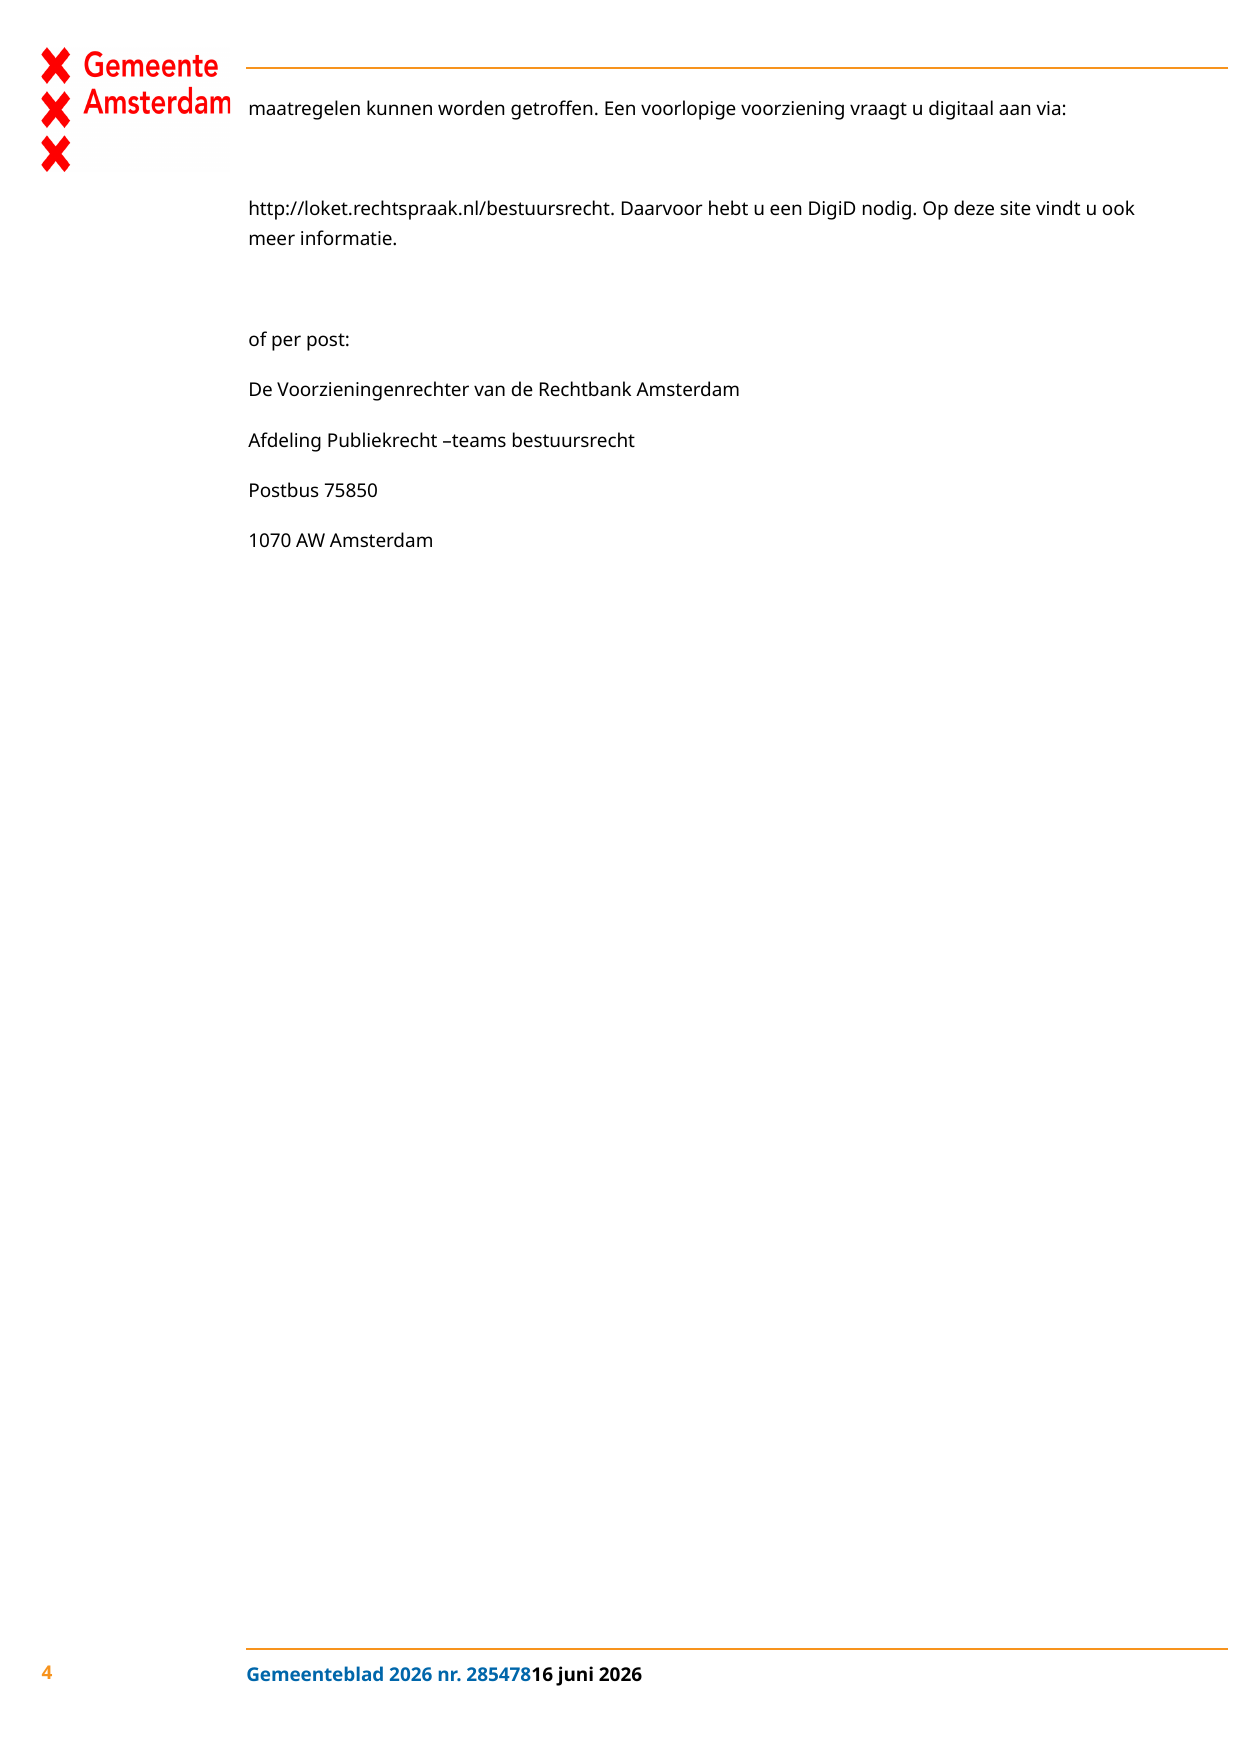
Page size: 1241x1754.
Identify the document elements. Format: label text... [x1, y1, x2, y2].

text Postbus 75850 [248, 477, 1152, 503]
text De Voorzieningenrechter van de Rechtbank Amsterdam [248, 376, 1152, 402]
picture [41, 47, 231, 172]
text maatregelen kunnen worden getroffen. Een voorlopige voorziening vraagt u digitaal aan via: [248, 95, 1152, 121]
text http://loket.rechtspraak.nl/bestuursrecht. Daarvoor hebt u een DigiD nodig. Op deze site vindt u ook meer informatie. [248, 196, 1152, 251]
text 1070 AW Amsterdam [248, 528, 1152, 553]
text Afdeling Publiekrecht –teams bestuursrecht [248, 427, 1152, 453]
text of per post: [248, 326, 1152, 352]
